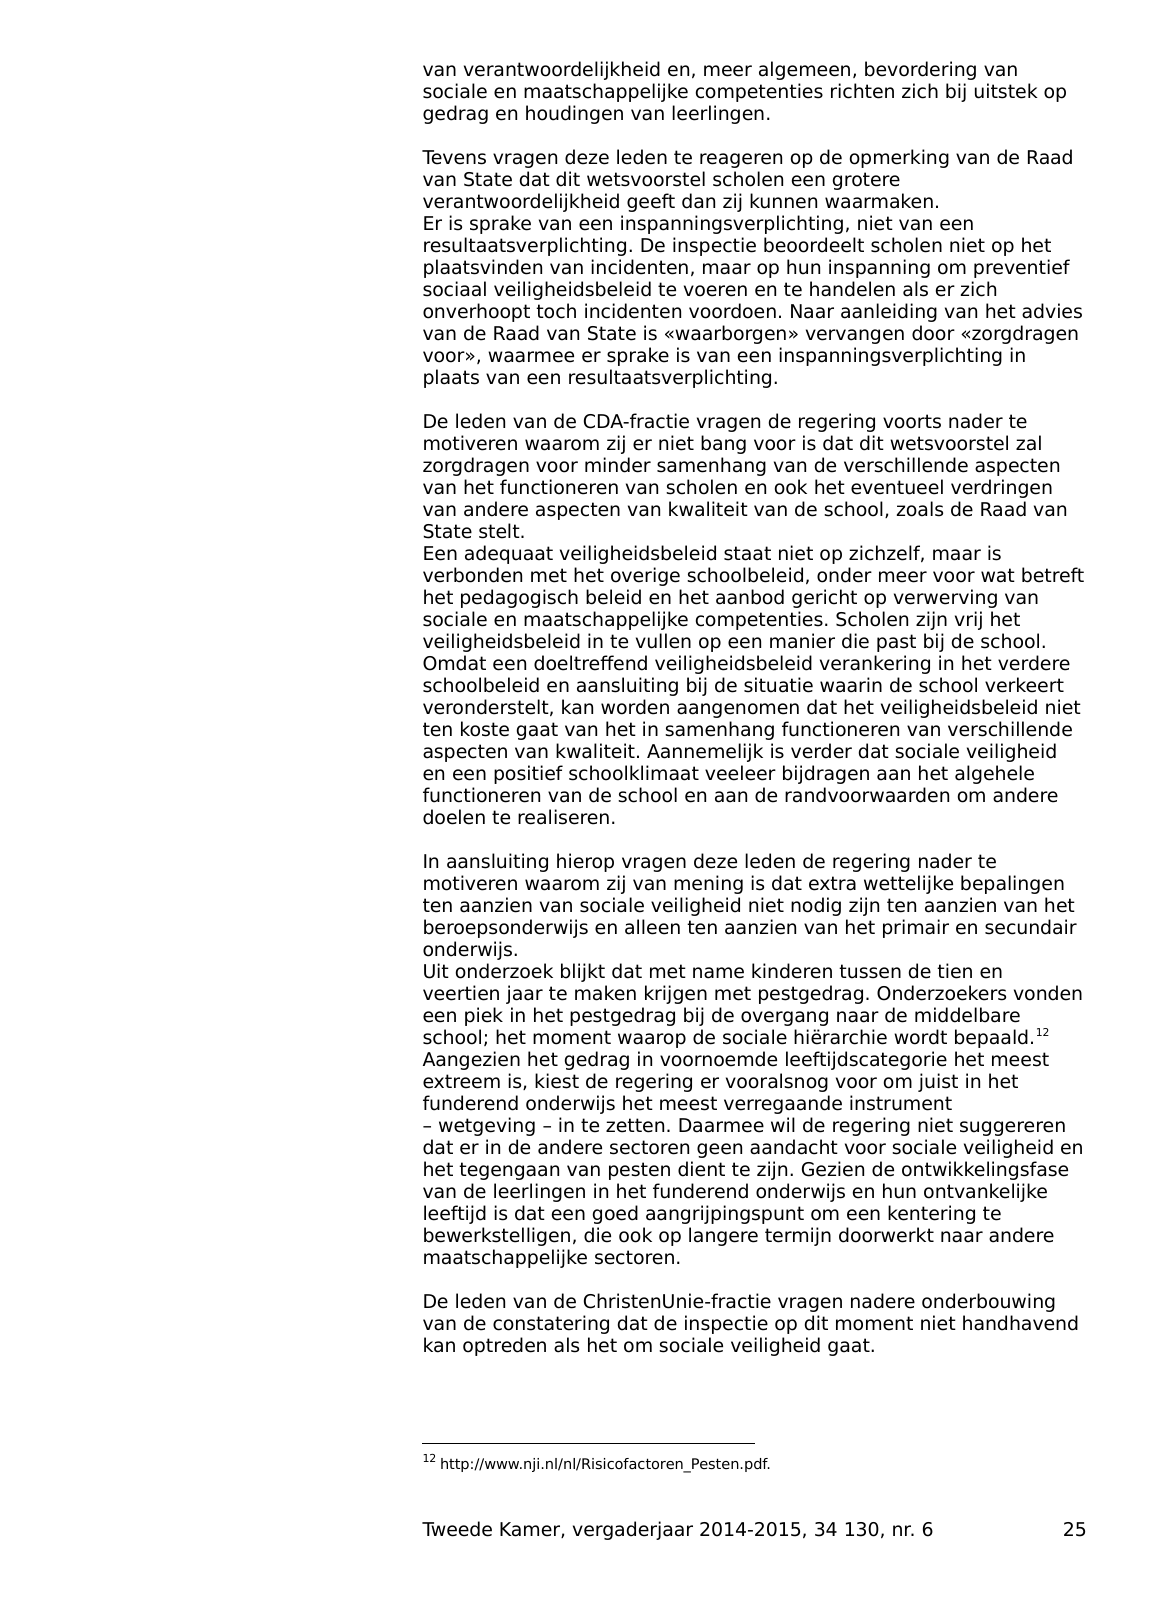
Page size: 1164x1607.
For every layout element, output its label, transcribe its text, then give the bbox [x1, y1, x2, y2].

text Een adequaat veiligheidsbeleid staat niet op zichzelf, maar is verbonden met het overige schoolbeleid, onder meer voor wat betreft het pedagogisch beleid en het aanbod gericht op verwerving van sociale en maatschappelijke competenties. Scholen zijn vrij het veiligheidsbeleid in te vullen op een manier die past bij de school. Omdat een doeltreffend veiligheidsbeleid verankering in het verdere schoolbeleid en aansluiting bij de situatie waarin de school verkeert veronderstelt, kan worden aangenomen dat het veiligheidsbeleid niet ten koste gaat van het in samenhang functioneren van verschillende aspecten van kwaliteit. Aannemelijk is verder dat sociale veiligheid en een positief schoolklimaat veeleer bijdragen aan het algehele functioneren van de school en aan de randvoorwaarden om andere doelen te realiseren. [422, 543, 1087, 829]
text De leden van de CDA-fractie vragen de regering voorts nader te motiveren waarom zij er niet bang voor is dat dit wetsvoorstel zal zorgdragen voor minder samenhang van de verschillende aspecten van het functioneren van scholen en ook het eventueel verdringen van andere aspecten van kwaliteit van de school, zoals de Raad van State stelt. [422, 411, 1087, 543]
text Tevens vragen deze leden te reageren op de opmerking van de Raad van State dat dit wetsvoorstel scholen een grotere verantwoordelijkheid geeft dan zij kunnen waarmaken. [422, 147, 1087, 213]
text Uit onderzoek blijkt dat met name kinderen tussen de tien en veertien jaar te maken krijgen met pestgedrag. Onderzoekers vonden een piek in het pestgedrag bij de overgang naar de middelbare school; het moment waarop de sociale hiërarchie wordt bepaald. Aangezien het gedrag in voornoemde leeftijdscategorie het meest extreem is, kiest de regering er vooralsnog voor om juist in het funderend onderwijs het meest verregaande instrument – wetgeving – in te zetten. Daarmee wil de regering niet suggereren dat er in de andere sectoren geen aandacht voor sociale veiligheid en het tegengaan van pesten dient te zijn. Gezien de ontwikkelingsfase van de leerlingen in het funderend onderwijs en hun ontvankelijke leeftijd is dat een goed aangrijpingspunt om een kentering te bewerkstelligen, die ook op langere termijn doorwerkt naar andere maatschappelijke sectoren. [422, 961, 1087, 1268]
text van verantwoordelijkheid en, meer algemeen, bevordering van sociale en maatschappelijke competenties richten zich bij uitstek op gedrag en houdingen van leerlingen. [422, 59, 1087, 125]
text http://www.nji.nl/nl/Risicofactoren_Pesten.pdf. [422, 1452, 1087, 1474]
text Er is sprake van een inspanningsverplichting, niet van een resultaatsverplichting. De inspectie beoordeelt scholen niet op het plaatsvinden van incidenten, maar op hun inspanning om preventief sociaal veiligheidsbeleid te voeren en te handelen als er zich onverhoopt toch incidenten voordoen. Naar aanleiding van het advies van de Raad van State is «waarborgen» vervangen door «zorgdragen voor», waarmee er sprake is van een inspanningsverplichting in plaats van een resultaatsverplichting. [422, 213, 1087, 389]
text In aansluiting hierop vragen deze leden de regering nader te motiveren waarom zij van mening is dat extra wettelijke bepalingen ten aanzien van sociale veiligheid niet nodig zijn ten aanzien van het beroepsonderwijs en alleen ten aanzien van het primair en secundair onderwijs. [422, 851, 1087, 961]
text De leden van de ChristenUnie-fractie vragen nadere onderbouwing van de constatering dat de inspectie op dit moment niet handhavend kan optreden als het om sociale veiligheid gaat. [422, 1291, 1087, 1357]
